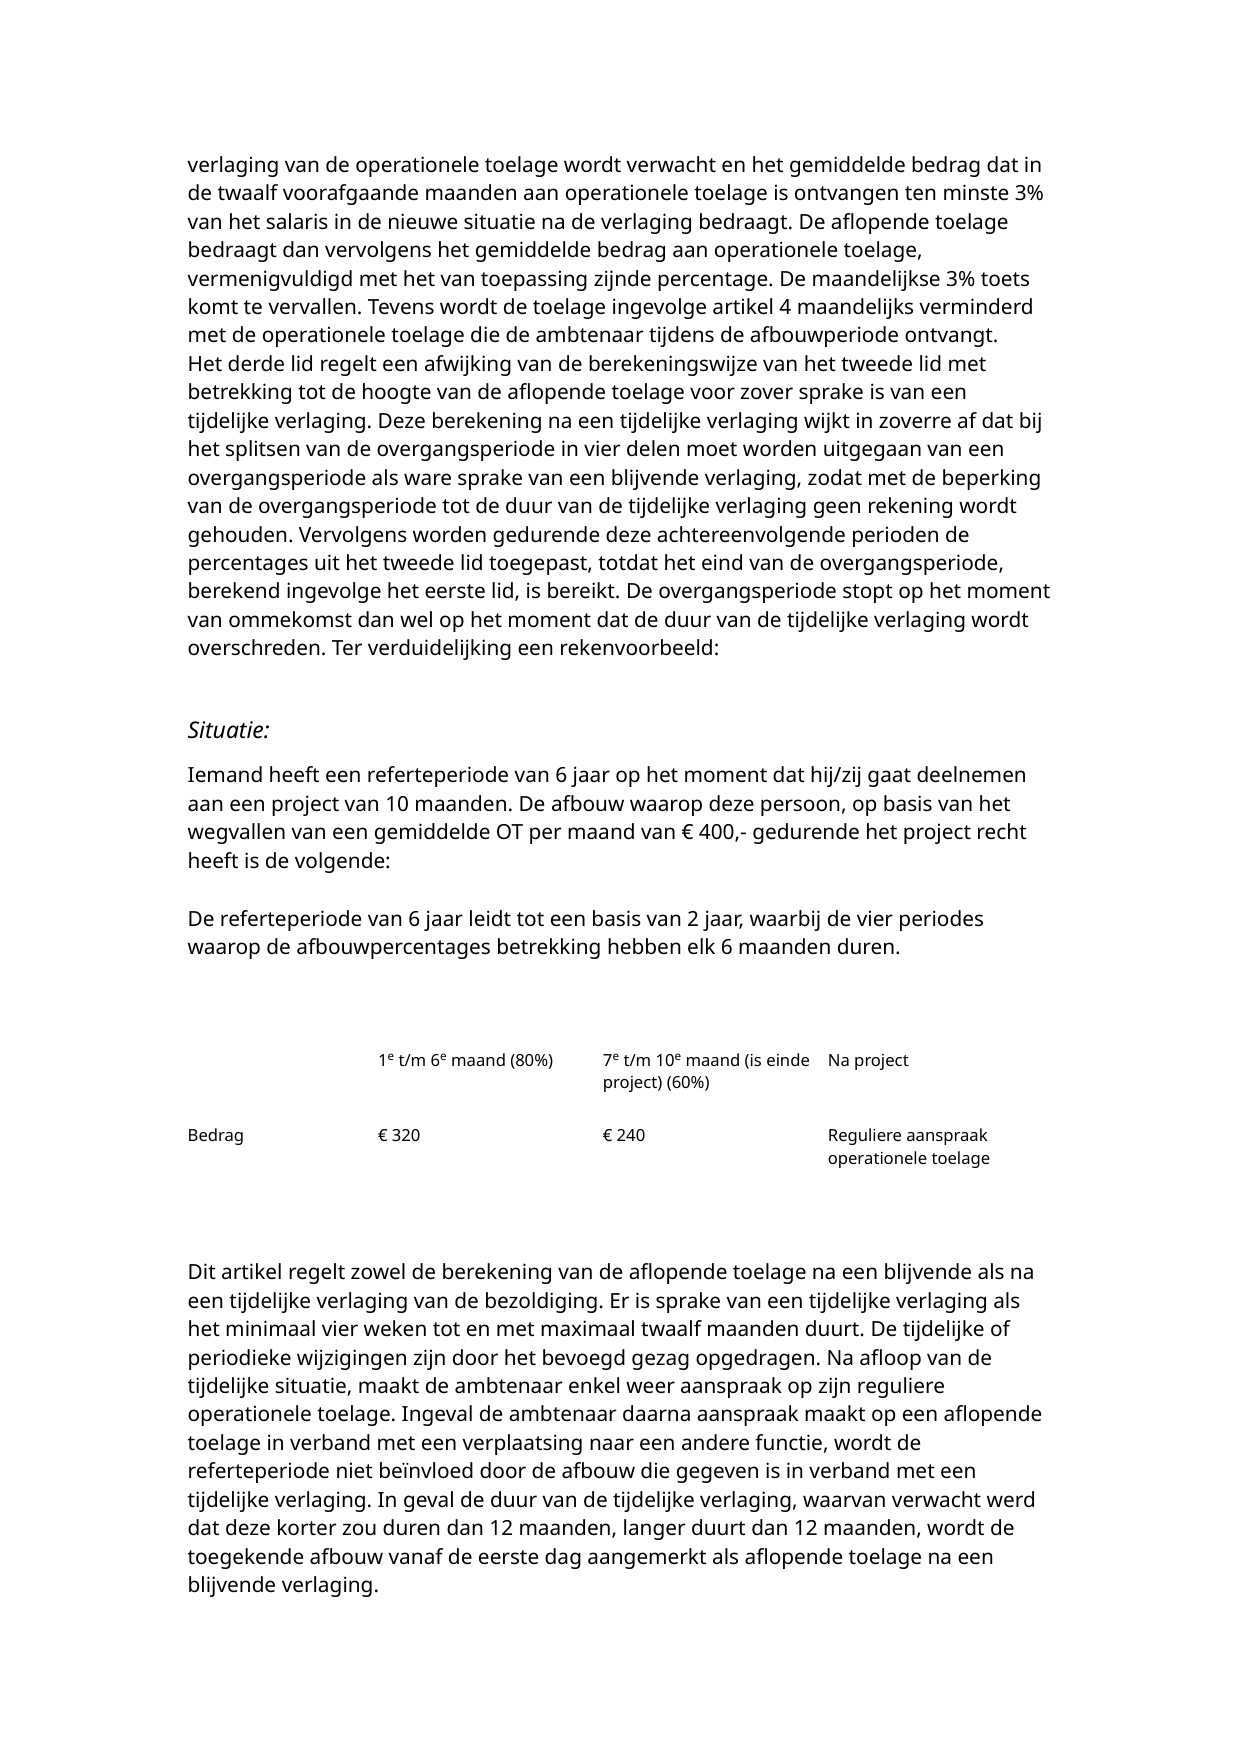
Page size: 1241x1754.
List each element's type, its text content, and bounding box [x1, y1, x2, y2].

table_header 7e t/m 10e maand (is einde project) (60%) [603, 1048, 828, 1123]
subtitle Situatie: [187, 714, 1053, 746]
table_header [188, 1048, 378, 1123]
text Het derde lid regelt een afwijking van de berekeningswijze van het tweede lid met betrekking tot de hoogte van de aflopende toelage voor zover sprake is van een tijdelijke verlaging. Deze berekening na een tijdelijke verlaging wijkt in zoverre af dat bij het splitsen van de overgangsperiode in vier delen moet worden uitgegaan van een overgangsperiode als ware sprake van een blijvende verlaging, zodat met de beperking van de overgangsperiode tot de duur van de tijdelijke verlaging geen rekening wordt gehouden. Vervolgens worden gedurende deze achtereenvolgende perioden de percentages uit het tweede lid toegepast, totdat het eind van de overgangsperiode, berekend ingevolge het eerste lid, is bereikt. De overgangsperiode stopt op het moment van ommekomst dan wel op het moment dat de duur van de tijdelijke verlaging wordt overschreden. Ter verduidelijking een rekenvoorbeeld: [187, 349, 1053, 662]
table_header 1e t/m 6e maand (80%) [378, 1048, 603, 1123]
table_cell € 240 [603, 1124, 828, 1199]
text Iemand heeft een referteperiode van 6 jaar op het moment dat hij/zij gaat deelnemen aan een project van 10 maanden. De afbouw waarop deze persoon, op basis van het wegvallen van een gemiddelde OT per maand van € 400,- gedurende het project recht heeft is de volgende: [187, 761, 1053, 874]
text Dit artikel regelt zowel de berekening van de aflopende toelage na een blijvende als na een tijdelijke verlaging van de bezoldiging. Er is sprake van een tijdelijke verlaging als het minimaal vier weken tot en met maximaal twaalf maanden duurt. De tijdelijke of periodieke wijzigingen zijn door het bevoegd gezag opgedragen. Na afloop van de tijdelijke situatie, maakt de ambtenaar enkel weer aanspraak op zijn reguliere operationele toelage. Ingeval de ambtenaar daarna aanspraak maakt op een aflopende toelage in verband met een verplaatsing naar een andere functie, wordt de referteperiode niet beïnvloed door de afbouw die gegeven is in verband met een tijdelijke verlaging. In geval de duur van de tijdelijke verlaging, waarvan verwacht werd dat deze korter zou duren dan 12 maanden, langer duurt dan 12 maanden, wordt de toegekende afbouw vanaf de eerste dag aangemerkt als aflopende toelage na een blijvende verlaging. [187, 1257, 1053, 1599]
table_cell € 320 [378, 1124, 603, 1199]
text verlaging van de operationele toelage wordt verwacht en het gemiddelde bedrag dat in de twaalf voorafgaande maanden aan operationele toelage is ontvangen ten minste 3% van het salaris in de nieuwe situatie na de verlaging bedraagt. De aflopende toelage bedraagt dan vervolgens het gemiddelde bedrag aan operationele toelage, vermenigvuldigd met het van toepassing zijnde percentage. De maandelijkse 3% toets komt te vervallen. Tevens wordt de toelage ingevolge artikel 4 maandelijks verminderd met de operationele toelage die de ambtenaar tijdens de afbouwperiode ontvangt. [187, 150, 1053, 349]
table_header Na project [828, 1048, 1053, 1123]
table_cell Bedrag [188, 1124, 378, 1199]
table_cell Reguliere aanspraak operationele toelage [828, 1124, 1053, 1199]
text De referteperiode van 6 jaar leidt tot een basis van 2 jaar, waarbij de vier periodes waarop de afbouwpercentages betrekking hebben elk 6 maanden duren. [187, 904, 1053, 961]
